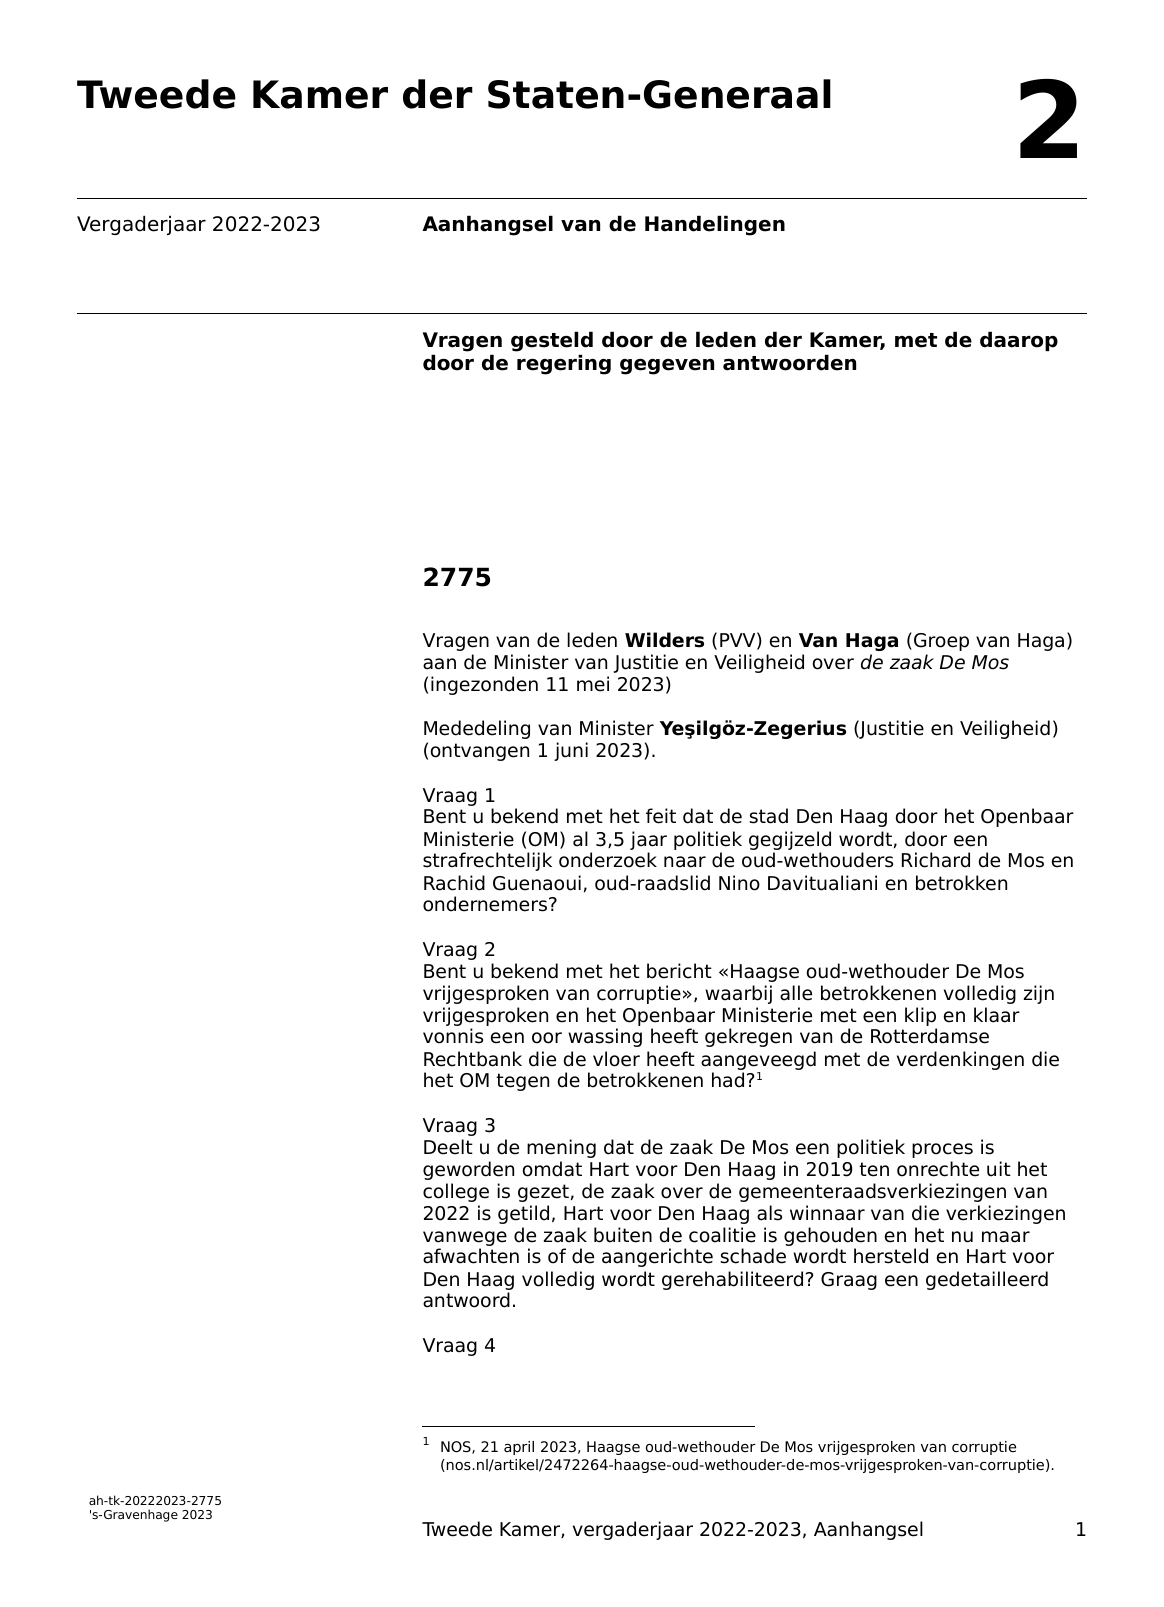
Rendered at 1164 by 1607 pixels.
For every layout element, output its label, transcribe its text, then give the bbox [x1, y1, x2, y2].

text Vraag 4 [422, 1334, 1087, 1357]
text Bent u bekend met het feit dat de stad Den Haag door het Openbaar Ministerie (OM) al 3,5 jaar politiek gegijzeld wordt, door een strafrechtelijk onderzoek naar de oud-wethouders Richard de Mos en Rachid Guenaoui, oud-raadslid Nino Davitualiani en betrokken ondernemers? [422, 806, 1087, 916]
table_cell Vergaderjaar 2022-2023 [77, 199, 422, 313]
table_header 2 [886, 59, 1087, 198]
text 's-Gravenhage 2023 [88, 1508, 323, 1522]
text NOS, 21 april 2023, Haagse oud-wethouder De Mos vrijgesproken van corruptie (nos.nl/artikel/2472264-haagse-oud-wethouder-de-mos-vrijgesproken-van-corruptie). [422, 1435, 1087, 1474]
table_cell Vragen gesteld door de leden der Kamer, met de daarop door de regering gegeven antwoorden [422, 314, 1087, 375]
text 2775 [422, 563, 1087, 592]
text Deelt u de mening dat de zaak De Mos een politiek proces is geworden omdat Hart voor Den Haag in 2019 ten onrechte uit het college is gezet, de zaak over de gemeenteraadsverkiezingen van 2022 is getild, Hart voor Den Haag als winnaar van die verkiezingen vanwege de zaak buiten de coalitie is gehouden en het nu maar afwachten is of de aangerichte schade wordt hersteld en Hart voor Den Haag volledig wordt gerehabiliteerd? Graag een gedetailleerd antwoord. [422, 1137, 1087, 1312]
text Vraag 3 [422, 1114, 1087, 1137]
table_cell [77, 314, 422, 375]
text Mededeling van Minister Yeşilgöz-Zegerius (Justitie en Veiligheid) (ontvangen 1 juni 2023). [422, 718, 1087, 762]
table_cell Aanhangsel van de Handelingen [422, 199, 1087, 313]
text ah-tk-20222023-2775 [88, 1494, 323, 1508]
text Vragen van de leden Wilders (PVV) en Van Haga (Groep van Haga) aan de Minister van Justitie en Veiligheid over de zaak De Mos (ingezonden 11 mei 2023) [422, 630, 1087, 696]
text Vraag 1 [422, 784, 1087, 806]
text Vraag 2 [422, 938, 1087, 961]
text Bent u bekend met het bericht «Haagse oud-wethouder De Mos vrijgesproken van corruptie», waarbij alle betrokkenen volledig zijn vrijgesproken en het Openbaar Ministerie met een klip en klaar vonnis een oor wassing heeft gekregen van de Rotterdamse Rechtbank die de vloer heeft aangeveegd met de verdenkingen die het OM tegen de betrokkenen had? [422, 961, 1087, 1092]
table_header Tweede Kamer der Staten-Generaal [77, 59, 886, 198]
